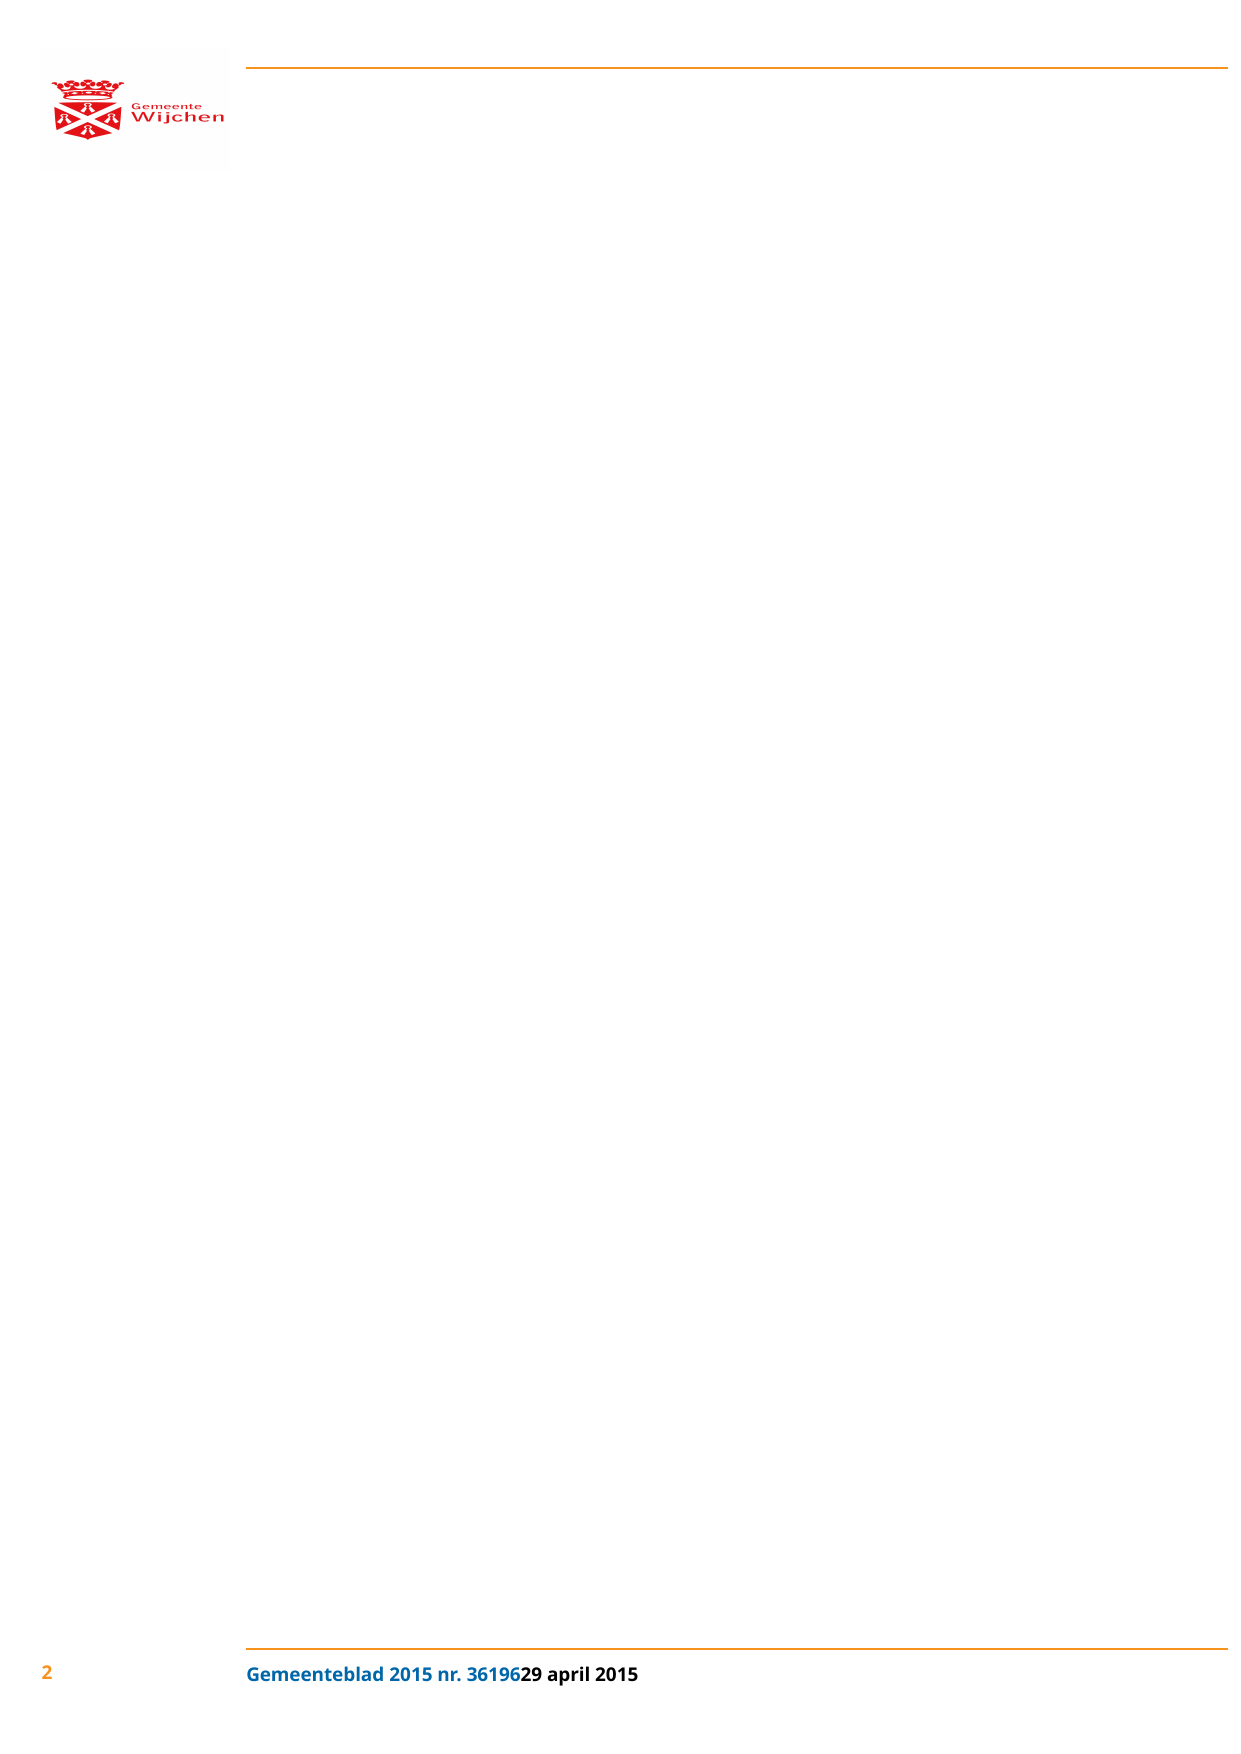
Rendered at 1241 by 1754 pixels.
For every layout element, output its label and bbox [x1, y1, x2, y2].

picture [41, 47, 231, 172]
